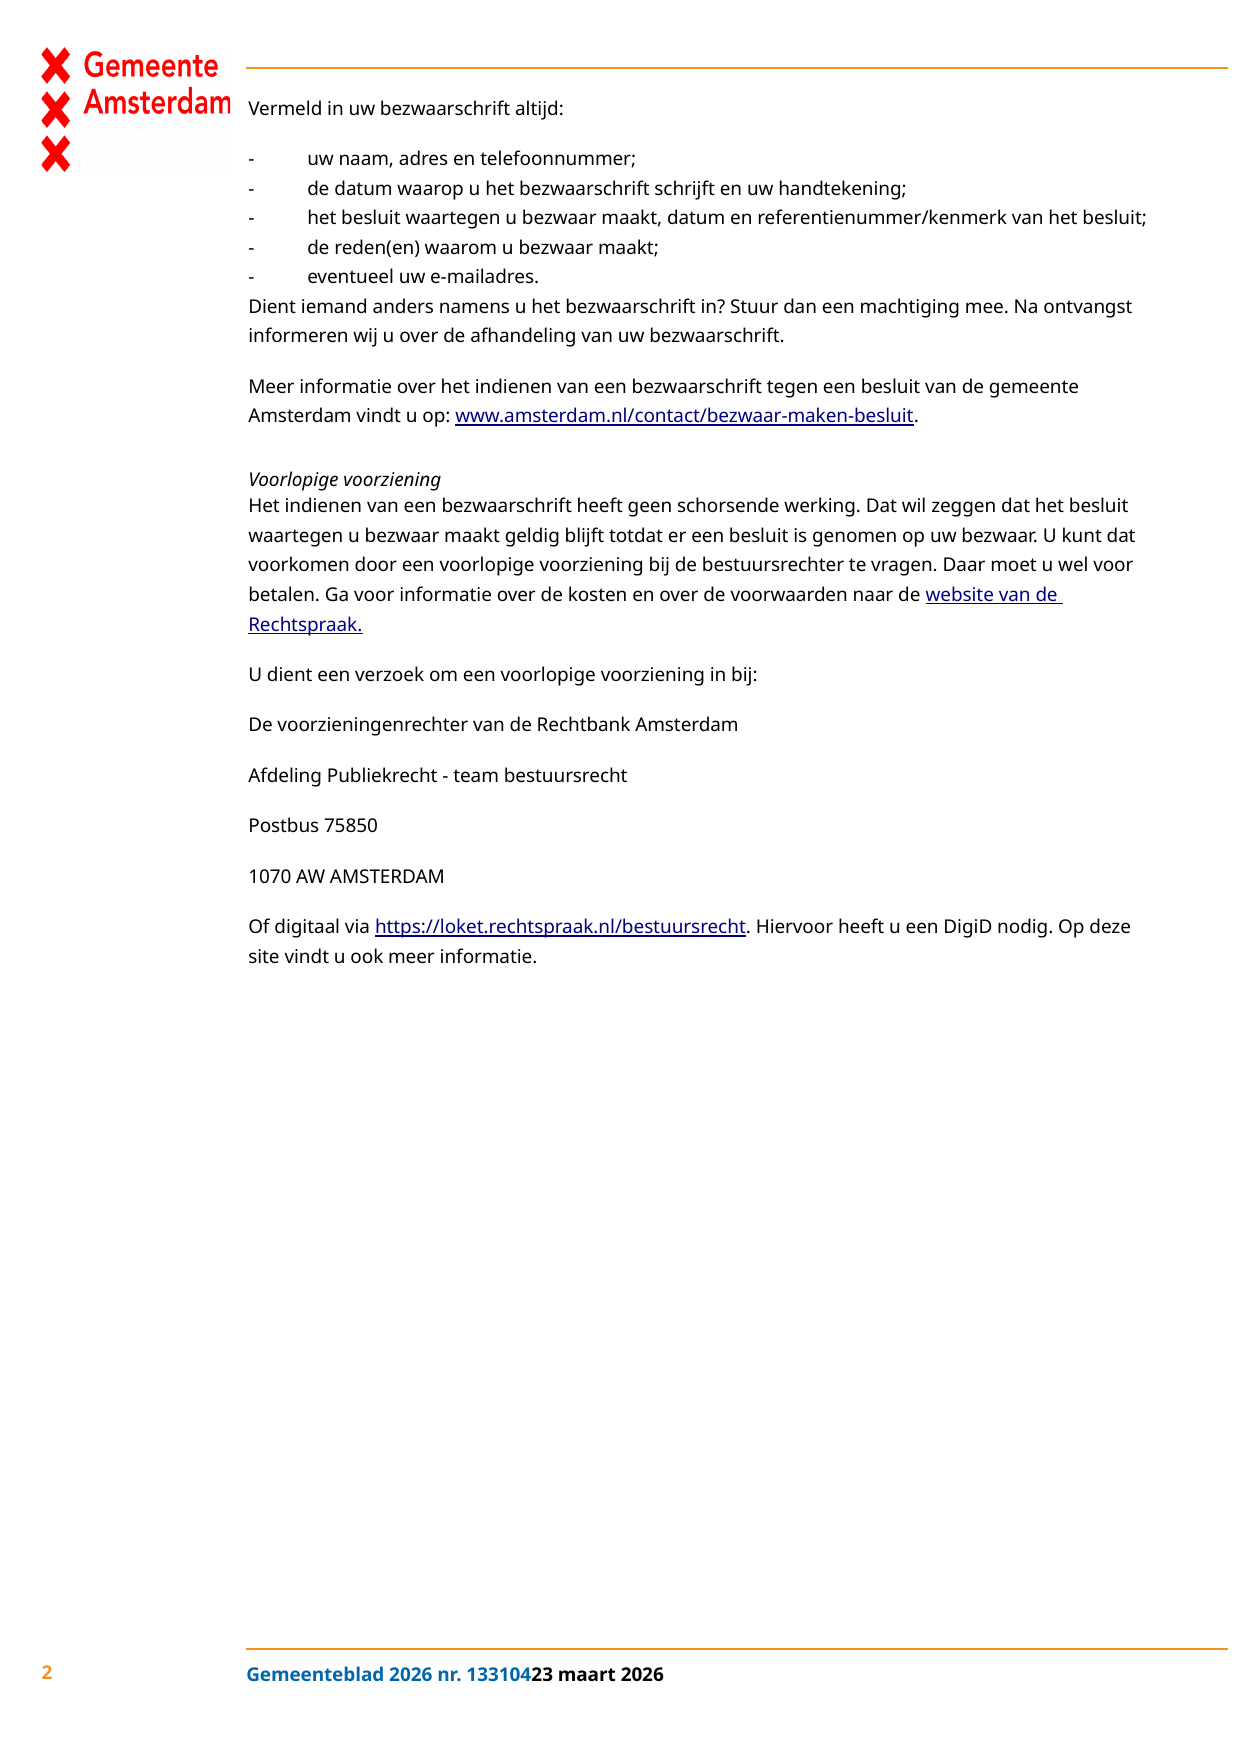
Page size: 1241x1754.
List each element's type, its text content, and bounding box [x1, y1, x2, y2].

text Het indienen van een bezwaarschrift heeft geen schorsende werking. Dat wil zeggen dat het besluit waartegen u bezwaar maakt geldig blijft totdat er een besluit is genomen op uw bezwaar. U kunt dat voorkomen door een voorlopige voorziening bij de bestuursrechter te vragen. Daar moet u wel voor betalen. Ga voor informatie over de kosten en over de voorwaarden naar de website van de Rechtspraak. [248, 492, 1152, 636]
text Meer informatie over het indienen van een bezwaarschrift tegen een besluit van de gemeente Amsterdam vindt u op: www.amsterdam.nl/contact/bezwaar-maken-besluit. [248, 373, 1152, 428]
list eventueel uw e-mailadres. [248, 263, 1152, 289]
list de reden(en) waarom u bezwaar maakt; [248, 234, 1152, 260]
text 1070 AW AMSTERDAM [248, 863, 1152, 888]
picture [41, 47, 231, 172]
text Afdeling Publiekrecht - team bestuursrecht [248, 762, 1152, 788]
text U dient een verzoek om een voorlopige voorziening in bij: [248, 661, 1152, 687]
list uw naam, adres en telefoonnummer; [248, 145, 1152, 171]
text Dient iemand anders namens u het bezwaarschrift in? Stuur dan een machtiging mee. Na ontvangst informeren wij u over de afhandeling van uw bezwaarschrift. [248, 293, 1152, 348]
text Vermeld in uw bezwaarschrift altijd: [248, 95, 1152, 121]
list het besluit waartegen u bezwaar maakt, datum en referentienummer/kenmerk van het besluit; [248, 204, 1152, 230]
text Voorlopige voorziening [248, 467, 1152, 492]
text Of digitaal via https://loket.rechtspraak.nl/bestuursrecht. Hiervoor heeft u een DigiD nodig. Op deze site vindt u ook meer informatie. [248, 913, 1152, 968]
list de datum waarop u het bezwaarschrift schrijft en uw handtekening; [248, 175, 1152, 201]
text Postbus 75850 [248, 812, 1152, 838]
text De voorzieningenrechter van de Rechtbank Amsterdam [248, 712, 1152, 737]
